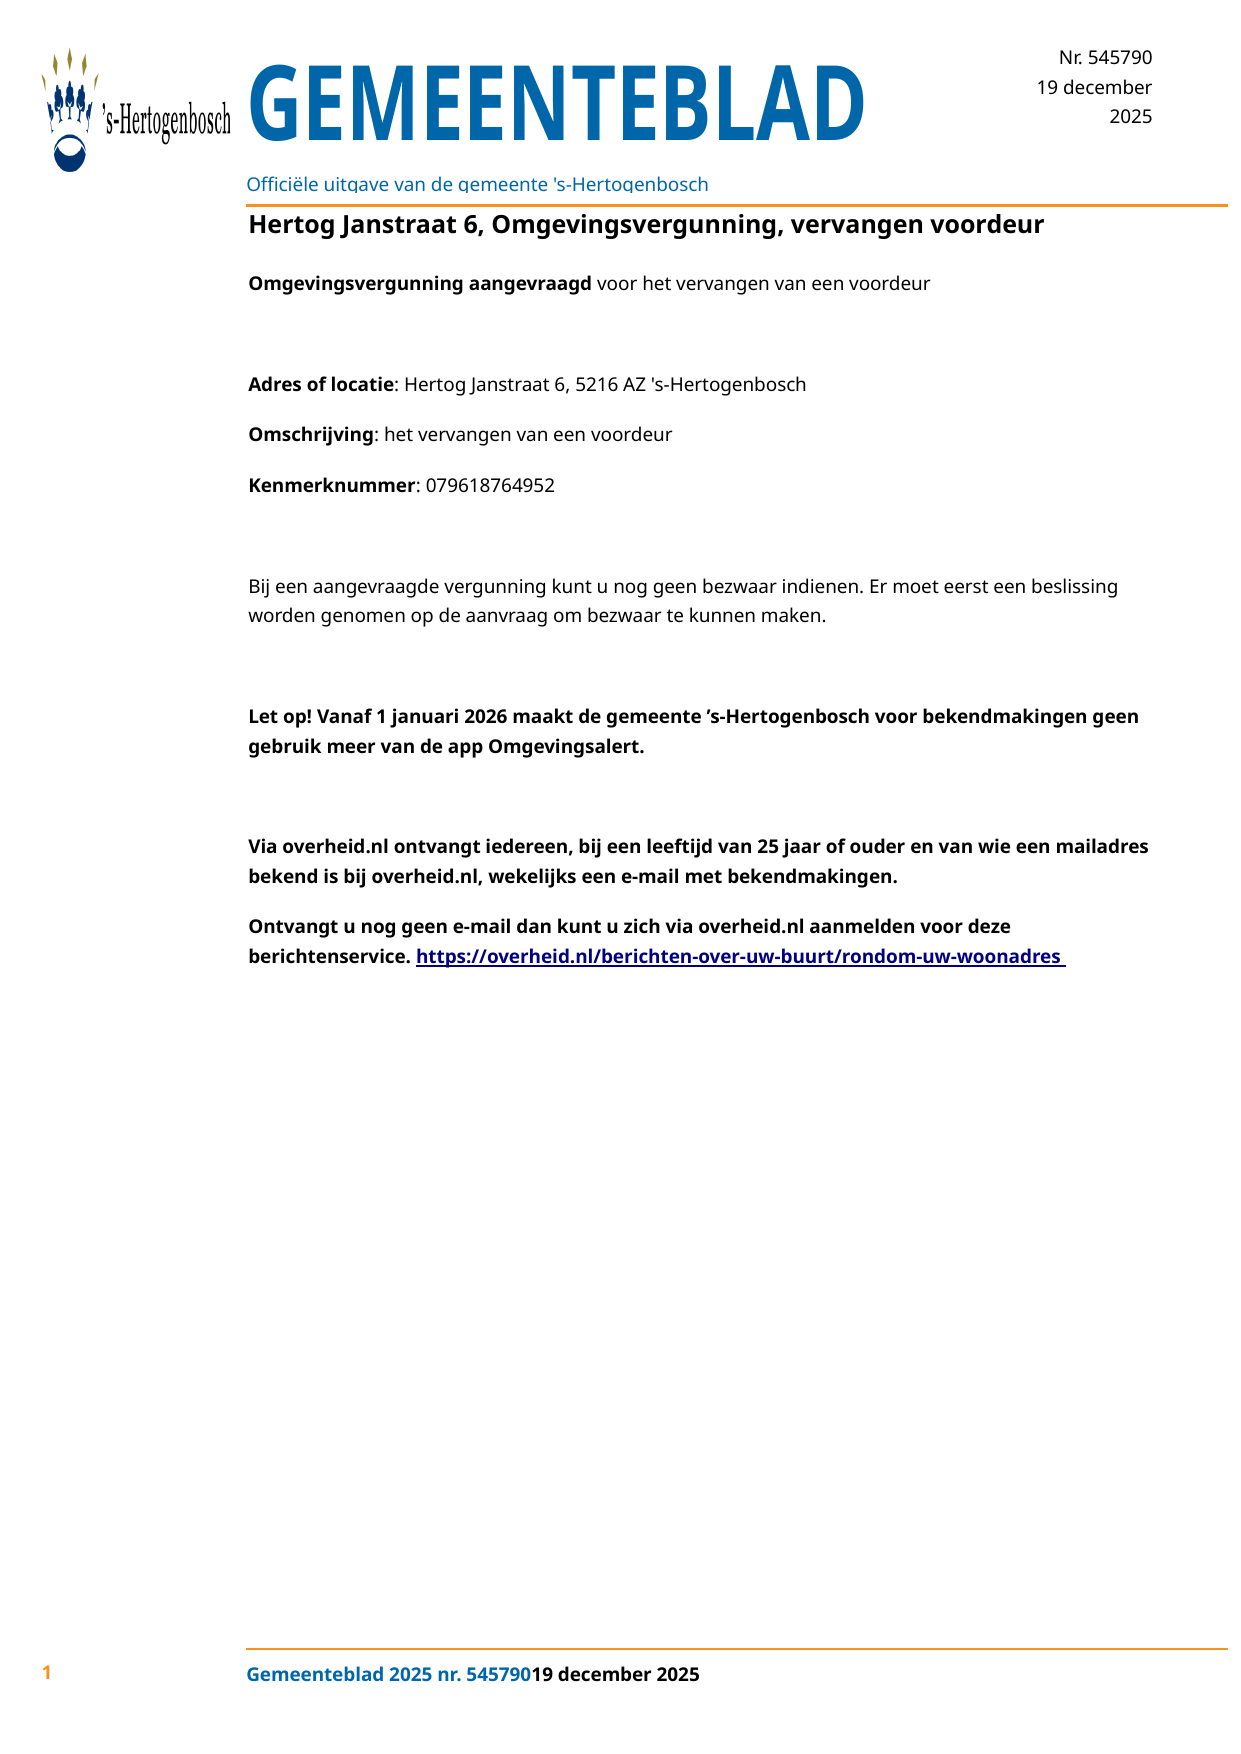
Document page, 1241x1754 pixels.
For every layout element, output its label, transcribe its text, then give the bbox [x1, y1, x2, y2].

text Let op! Vanaf 1 januari 2026 maakt de gemeente ’s-Hertogenbosch voor bekendmakingen geen gebruik meer van de app Omgevingsalert. [248, 703, 1152, 758]
text Kenmerknummer: 079618764952 [248, 472, 1152, 498]
text Omschrijving: het vervangen van een voordeur [248, 422, 1152, 447]
text Ontvangt u nog geen e-mail dan kunt u zich via overheid.nl aanmelden voor deze berichtenservice. https://overheid.nl/berichten-over-uw-buurt/rondom-uw-woonadres [248, 914, 1152, 969]
picture [41, 47, 231, 172]
text Adres of locatie: Hertog Janstraat 6, 5216 AZ 's-Hertogenbosch [248, 371, 1152, 397]
text Via overheid.nl ontvangt iedereen, bij een leeftijd van 25 jaar of ouder en van wie een mailadres bekend is bij overheid.nl, wekelijks een e-mail met bekendmakingen. [248, 834, 1152, 889]
text Hertog Janstraat 6, Omgevingsvergunning, vervangen voordeur [248, 207, 1152, 241]
text Omgevingsvergunning aangevraagd voor het vervangen van een voordeur [248, 270, 1152, 296]
text Bij een aangevraagde vergunning kunt u nog geen bezwaar indienen. Er moet eerst een beslissing worden genomen op de aanvraag om bezwaar te kunnen maken. [248, 573, 1152, 628]
